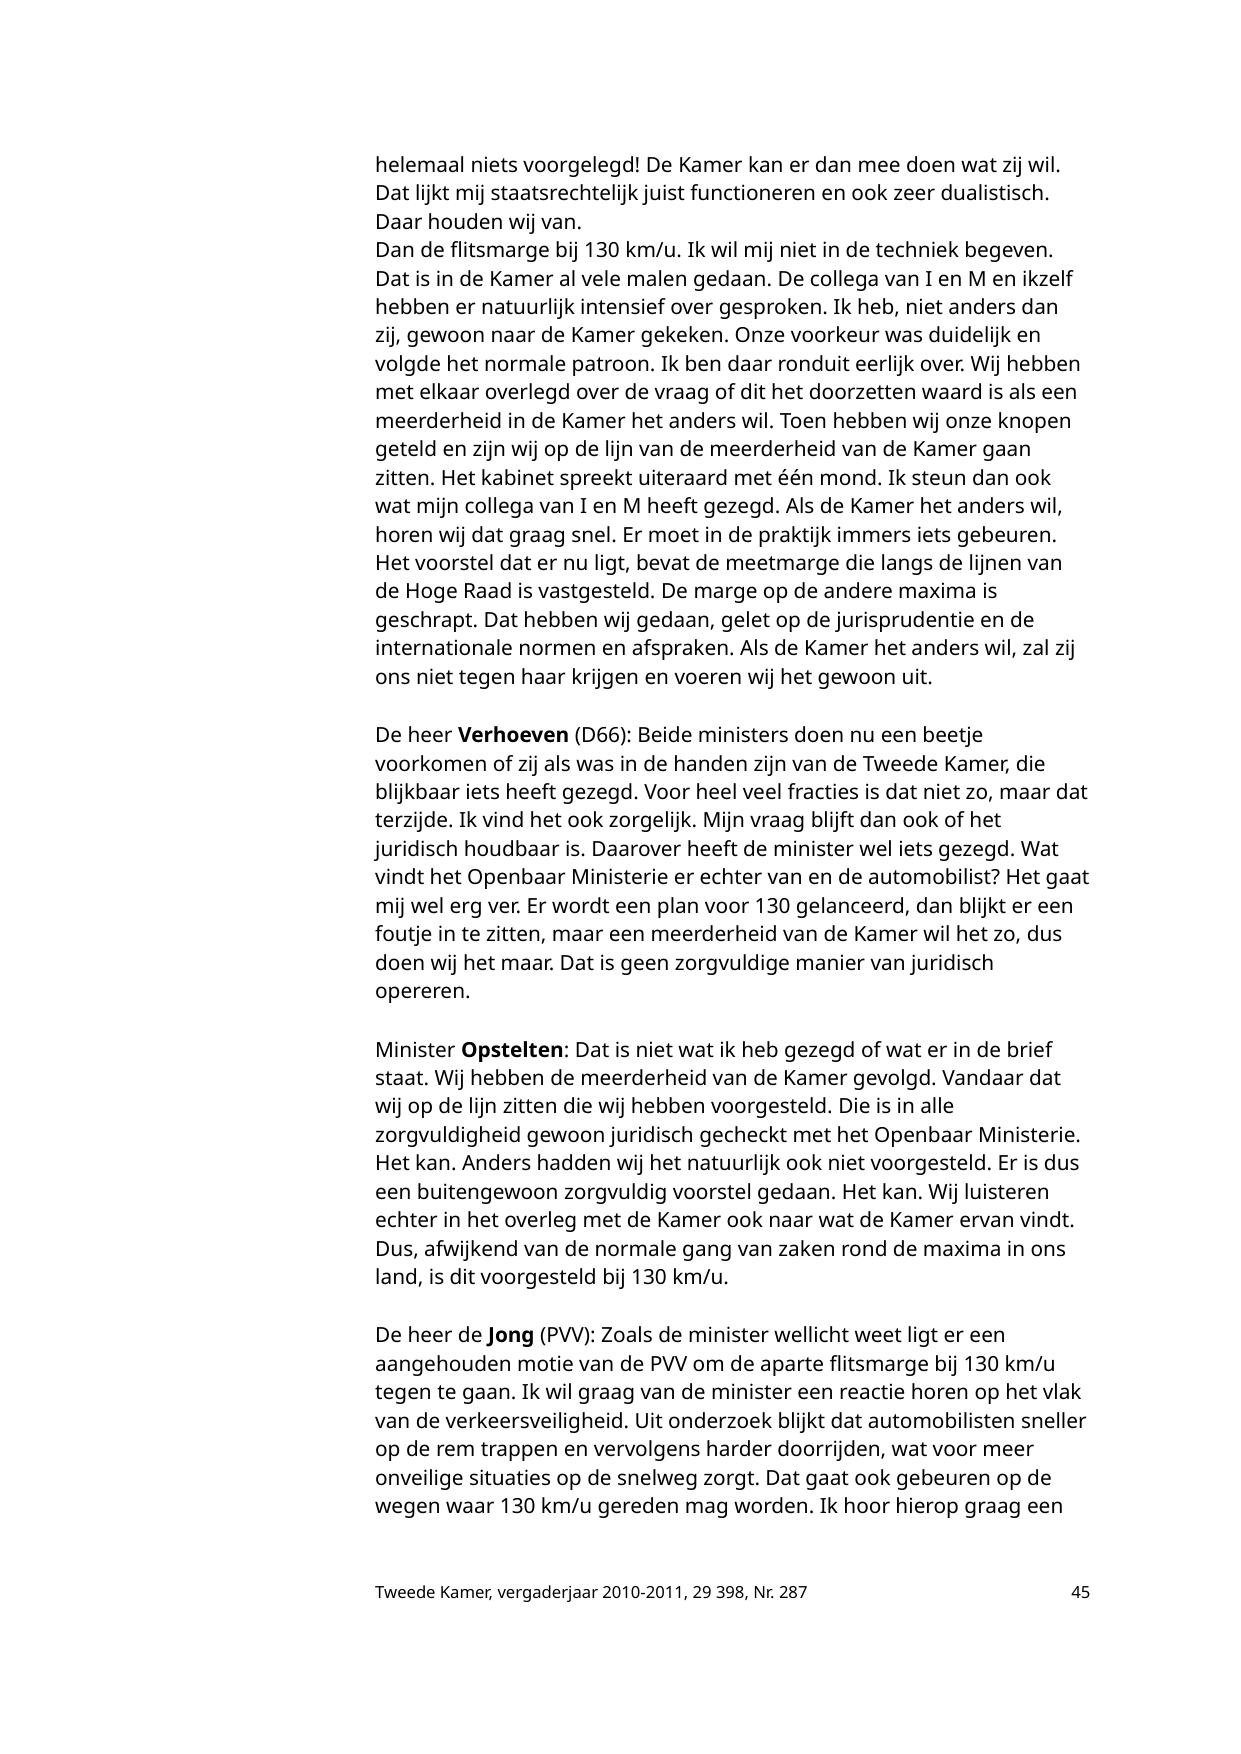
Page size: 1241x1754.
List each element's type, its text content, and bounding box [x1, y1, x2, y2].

text Minister Opstelten: Dat is niet wat ik heb gezegd of wat er in de brief staat. Wij hebben de meerderheid van de Kamer gevolgd. Vandaar dat wij op de lijn zitten die wij hebben voorgesteld. Die is in alle zorgvuldigheid gewoon juridisch gecheckt met het Openbaar Ministerie. Het kan. Anders hadden wij het natuurlijk ook niet voorgesteld. Er is dus een buitengewoon zorgvuldig voorstel gedaan. Het kan. Wij luisteren echter in het overleg met de Kamer ook naar wat de Kamer ervan vindt. Dus, afwijkend van de normale gang van zaken rond de maxima in ons land, is dit voorgesteld bij 130 km/u. [375, 1035, 1090, 1291]
text De heer Verhoeven (D66): Beide ministers doen nu een beetje voorkomen of zij als was in de handen zijn van de Tweede Kamer, die blijkbaar iets heeft gezegd. Voor heel veel fracties is dat niet zo, maar dat terzijde. Ik vind het ook zorgelijk. Mijn vraag blijft dan ook of het juridisch houdbaar is. Daarover heeft de minister wel iets gezegd. Wat vindt het Openbaar Ministerie er echter van en de automobilist? Het gaat mij wel erg ver. Er wordt een plan voor 130 gelanceerd, dan blijkt er een foutje in te zitten, maar een meerderheid van de Kamer wil het zo, dus doen wij het maar. Dat is geen zorgvuldige manier van juridisch opereren. [375, 720, 1090, 1005]
text helemaal niets voorgelegd! De Kamer kan er dan mee doen wat zij wil. Dat lijkt mij staatsrechtelijk juist functioneren en ook zeer dualistisch. Daar houden wij van. [375, 150, 1090, 235]
text Dan de flitsmarge bij 130 km/u. Ik wil mij niet in de techniek begeven. Dat is in de Kamer al vele malen gedaan. De collega van I en M en ikzelf hebben er natuurlijk intensief over gesproken. Ik heb, niet anders dan zij, gewoon naar de Kamer gekeken. Onze voorkeur was duidelijk en volgde het normale patroon. Ik ben daar ronduit eerlijk over. Wij hebben met elkaar overlegd over de vraag of dit het doorzetten waard is als een meerderheid in de Kamer het anders wil. Toen hebben wij onze knopen geteld en zijn wij op de lijn van de meerderheid van de Kamer gaan zitten. Het kabinet spreekt uiteraard met één mond. Ik steun dan ook wat mijn collega van I en M heeft gezegd. Als de Kamer het anders wil, horen wij dat graag snel. Er moet in de praktijk immers iets gebeuren. Het voorstel dat er nu ligt, bevat de meetmarge die langs de lijnen van de Hoge Raad is vastgesteld. De marge op de andere maxima is geschrapt. Dat hebben wij gedaan, gelet op de jurisprudentie en de internationale normen en afspraken. Als de Kamer het anders wil, zal zij ons niet tegen haar krijgen en voeren wij het gewoon uit. [375, 235, 1090, 690]
text De heer de Jong (PVV): Zoals de minister wellicht weet ligt er een aangehouden motie van de PVV om de aparte flitsmarge bij 130 km/u tegen te gaan. Ik wil graag van de minister een reactie horen op het vlak van de verkeersveiligheid. Uit onderzoek blijkt dat automobilisten sneller op de rem trappen en vervolgens harder doorrijden, wat voor meer onveilige situaties op de snelweg zorgt. Dat gaat ook gebeuren op de wegen waar 130 km/u gereden mag worden. Ik hoor hierop graag een [375, 1321, 1090, 1520]
